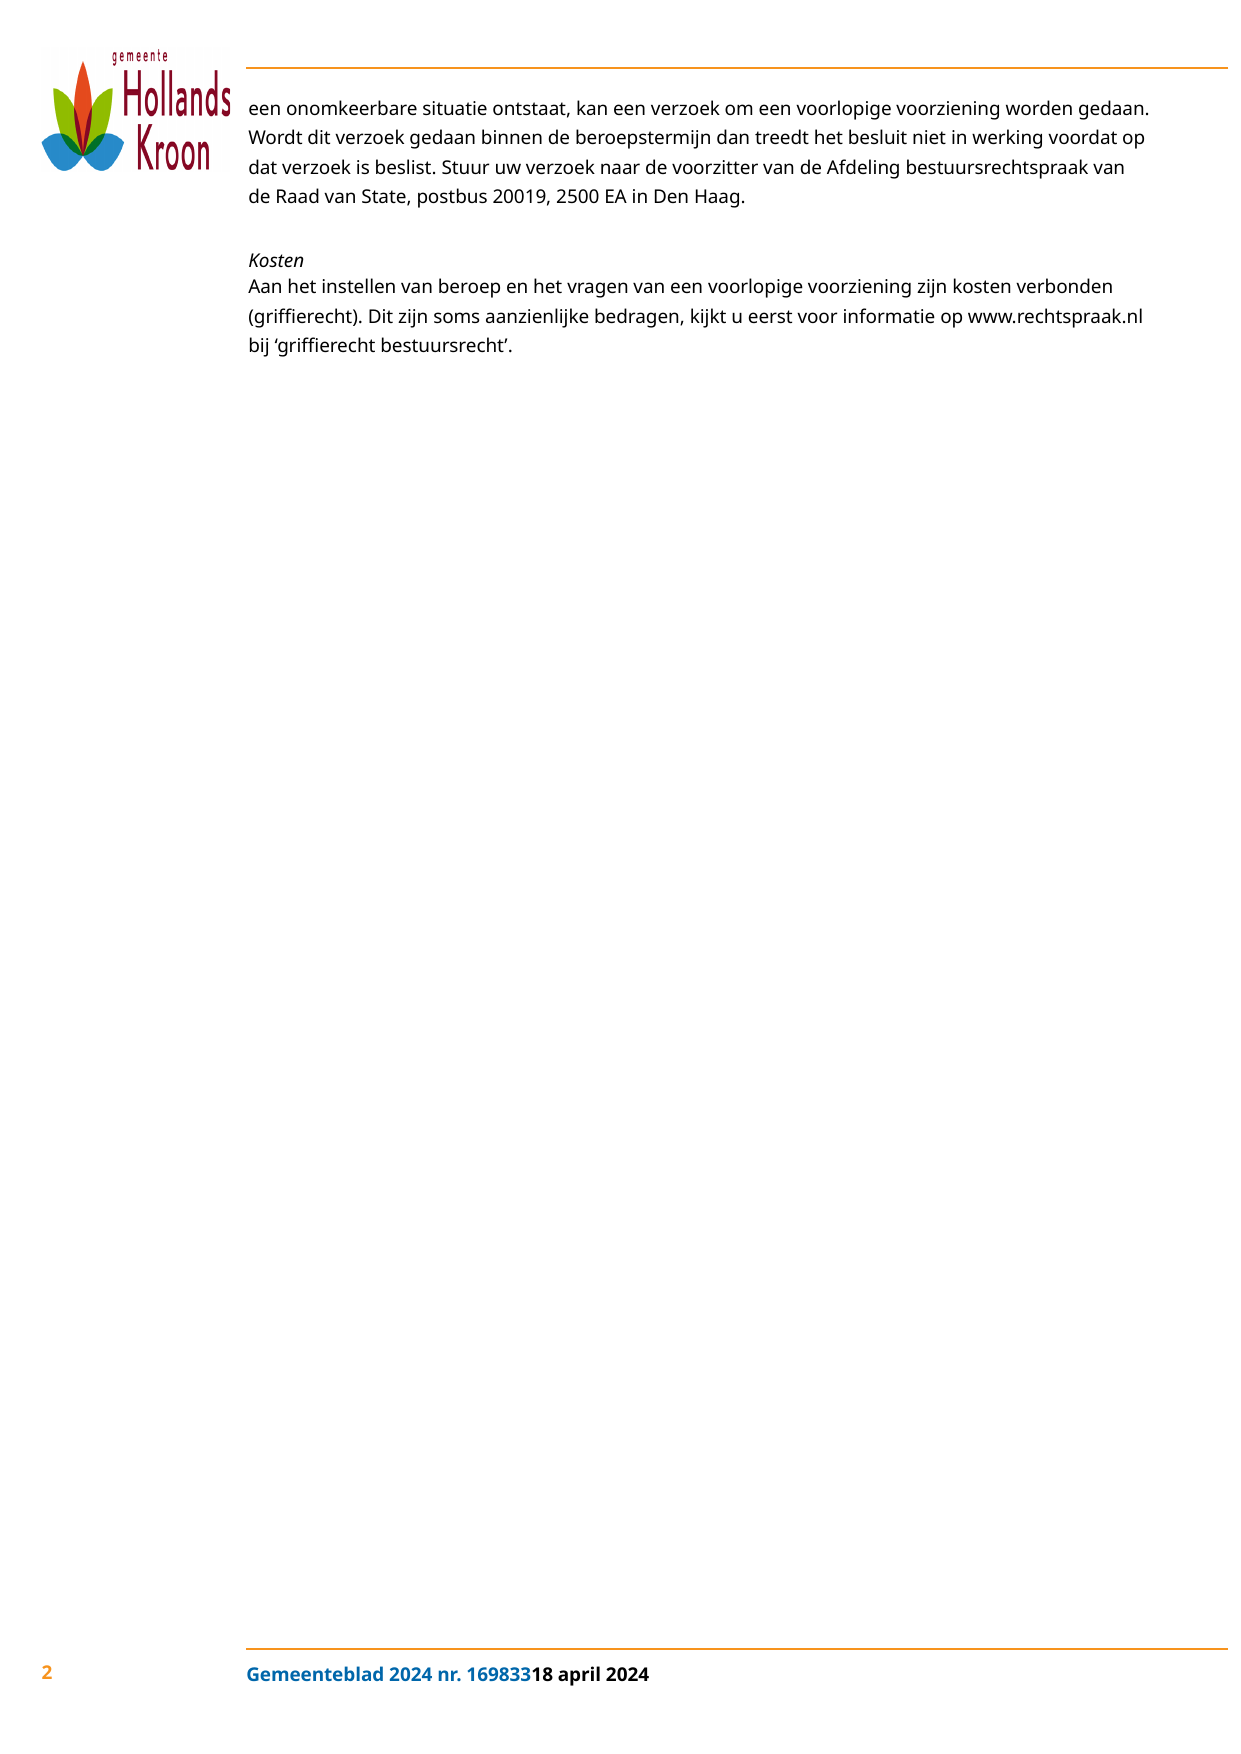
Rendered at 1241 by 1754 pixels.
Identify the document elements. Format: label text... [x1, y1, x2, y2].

text Aan het instellen van beroep en het vragen van een voorlopige voorziening zijn kosten verbonden (griffierecht). Dit zijn soms aanzienlijke bedragen, kijkt u eerst voor informatie op www.rechtspraak.nl bij ‘griffierecht bestuursrecht’. [248, 273, 1152, 358]
text een onomkeerbare situatie ontstaat, kan een verzoek om een voorlopige voorziening worden gedaan. Wordt dit verzoek gedaan binnen de beroepstermijn dan treedt het besluit niet in werking voordat op dat verzoek is beslist. Stuur uw verzoek naar de voorzitter van de Afdeling bestuursrechtspraak van de Raad van State, postbus 20019, 2500 EA in Den Haag. [248, 95, 1152, 209]
text Kosten [248, 247, 1152, 273]
picture [41, 47, 231, 172]
